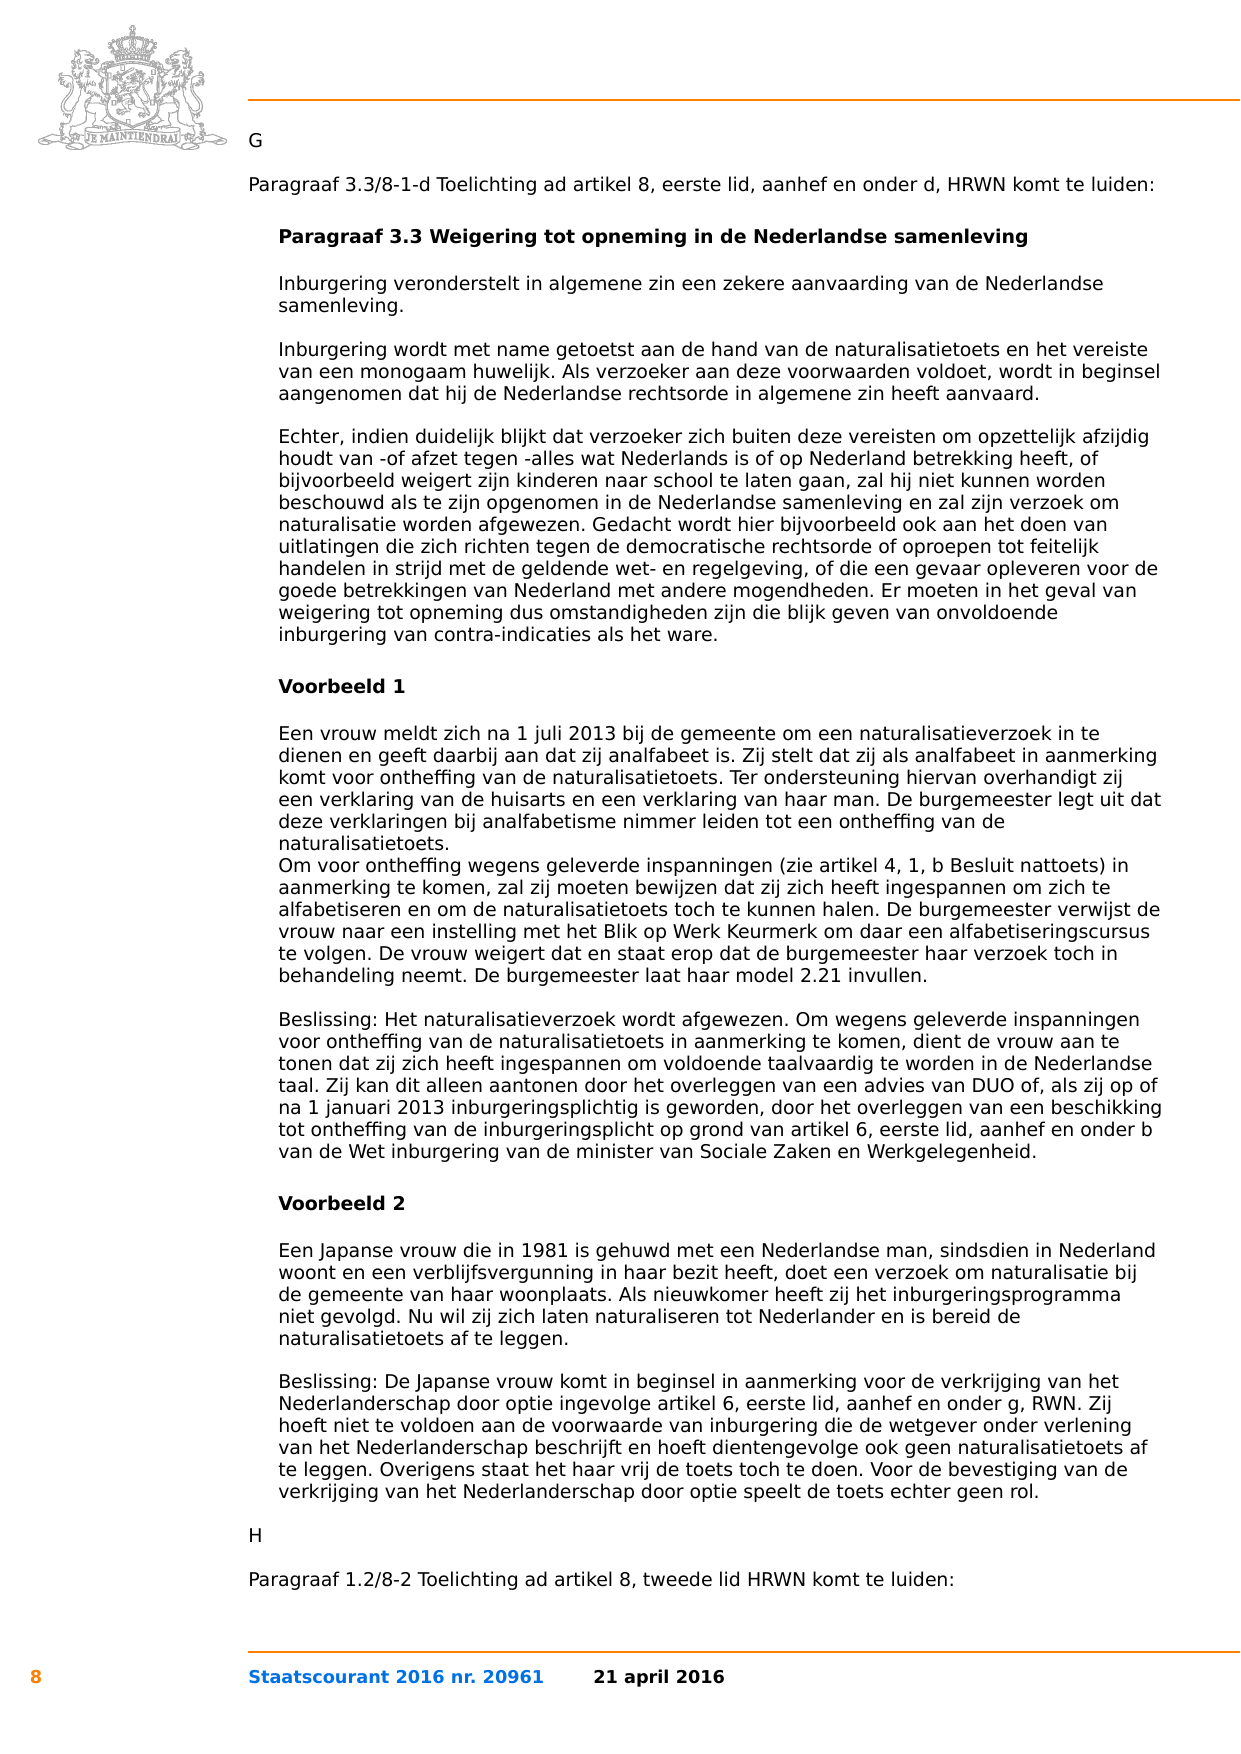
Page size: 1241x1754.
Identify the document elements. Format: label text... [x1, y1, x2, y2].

text Om voor ontheffing wegens geleverde inspanningen (zie artikel 4, 1, b Besluit nattoets) in aanmerking te komen, zal zij moeten bewijzen dat zij zich heeft ingespannen om zich te alfabetiseren en om de naturalisatietoets toch te kunnen halen. De burgemeester verwijst de vrouw naar een instelling met het Blik op Werk Keurmerk om daar een alfabetiseringscursus te volgen. De vrouw weigert dat en staat erop dat de burgemeester haar verzoek toch in behandeling neemt. De burgemeester laat haar model 2.21 invullen. [278, 855, 1163, 987]
text Een Japanse vrouw die in 1981 is gehuwd met een Nederlandse man, sindsdien in Nederland woont en een verblijfsvergunning in haar bezit heeft, doet een verzoek om naturalisatie bij de gemeente van haar woonplaats. Als nieuwkomer heeft zij het inburgeringsprogramma niet gevolgd. Nu wil zij zich laten naturaliseren tot Nederlander en is bereid de naturalisatietoets af te leggen. [278, 1239, 1163, 1349]
text Beslissing: Het naturalisatieverzoek wordt afgewezen. Om wegens geleverde inspanningen voor ontheffing van de naturalisatietoets in aanmerking te komen, dient de vrouw aan te tonen dat zij zich heeft ingespannen om voldoende taalvaardig te worden in de Nederlandse taal. Zij kan dit alleen aantonen door het overleggen van een advies van DUO of, als zij op of na 1 januari 2013 inburgeringsplichtig is geworden, door het overleggen van een beschikking tot ontheffing van de inburgeringsplicht op grond van artikel 6, eerste lid, aanhef en onder b van de Wet inburgering van de minister van Sociale Zaken en Werkgelegenheid. [278, 1009, 1163, 1163]
text Beslissing: De Japanse vrouw komt in beginsel in aanmerking voor de verkrijging van het Nederlanderschap door optie ingevolge artikel 6, eerste lid, aanhef en onder g, RWN. Zij hoeft niet te voldoen aan de voorwaarde van inburgering die de wetgever onder verlening van het Nederlanderschap beschrijft en hoeft dientengevolge ook geen naturalisatietoets af te leggen. Overigens staat het haar vrij de toets toch te doen. Voor de bevestiging van de verkrijging van het Nederlanderschap door optie speelt de toets echter geen rol. [278, 1371, 1163, 1503]
text G [248, 130, 1163, 152]
text H [248, 1525, 1163, 1547]
text Paragraaf 1.2/8-2 Toelichting ad artikel 8, tweede lid HRWN komt te luiden: [248, 1569, 1163, 1591]
subtitle Voorbeeld 1 [278, 676, 1163, 698]
text Echter, indien duidelijk blijkt dat verzoeker zich buiten deze vereisten om opzettelijk afzijdig houdt van -of afzet tegen -alles wat Nederlands is of op Nederland betrekking heeft, of bijvoorbeeld weigert zijn kinderen naar school te laten gaan, zal hij niet kunnen worden beschouwd als te zijn opgenomen in de Nederlandse samenleving en zal zijn verzoek om naturalisatie worden afgewezen. Gedacht wordt hier bijvoorbeeld ook aan het doen van uitlatingen die zich richten tegen de democratische rechtsorde of oproepen tot feitelijk handelen in strijd met de geldende wet- en regelgeving, of die een gevaar opleveren voor de goede betrekkingen van Nederland met andere mogendheden. Er moeten in het geval van weigering tot opneming dus omstandigheden zijn die blijk geven van onvoldoende inburgering van contra-indicaties als het ware. [278, 426, 1163, 646]
subtitle Paragraaf 3.3 Weigering tot opneming in de Nederlandse samenleving [278, 226, 1163, 248]
text Inburgering wordt met name getoetst aan de hand van de naturalisatietoets en het vereiste van een monogaam huwelijk. Als verzoeker aan deze voorwaarden voldoet, wordt in beginsel aangenomen dat hij de Nederlandse rechtsorde in algemene zin heeft aanvaard. [278, 338, 1163, 404]
text Paragraaf 3.3/8-1-d Toelichting ad artikel 8, eerste lid, aanhef en onder d, HRWN komt te luiden: [248, 174, 1163, 196]
text Inburgering veronderstelt in algemene zin een zekere aanvaarding van de Nederlandse samenleving. [278, 273, 1163, 317]
subtitle Voorbeeld 2 [278, 1193, 1163, 1214]
picture [38, 25, 227, 150]
text Een vrouw meldt zich na 1 juli 2013 bij de gemeente om een naturalisatieverzoek in te dienen en geeft daarbij aan dat zij analfabeet is. Zij stelt dat zij als analfabeet in aanmerking komt voor ontheffing van de naturalisatietoets. Ter ondersteuning hiervan overhandigt zij een verklaring van de huisarts en een verklaring van haar man. De burgemeester legt uit dat deze verklaringen bij analfabetisme nimmer leiden tot een ontheffing van de naturalisatietoets. [278, 723, 1163, 855]
